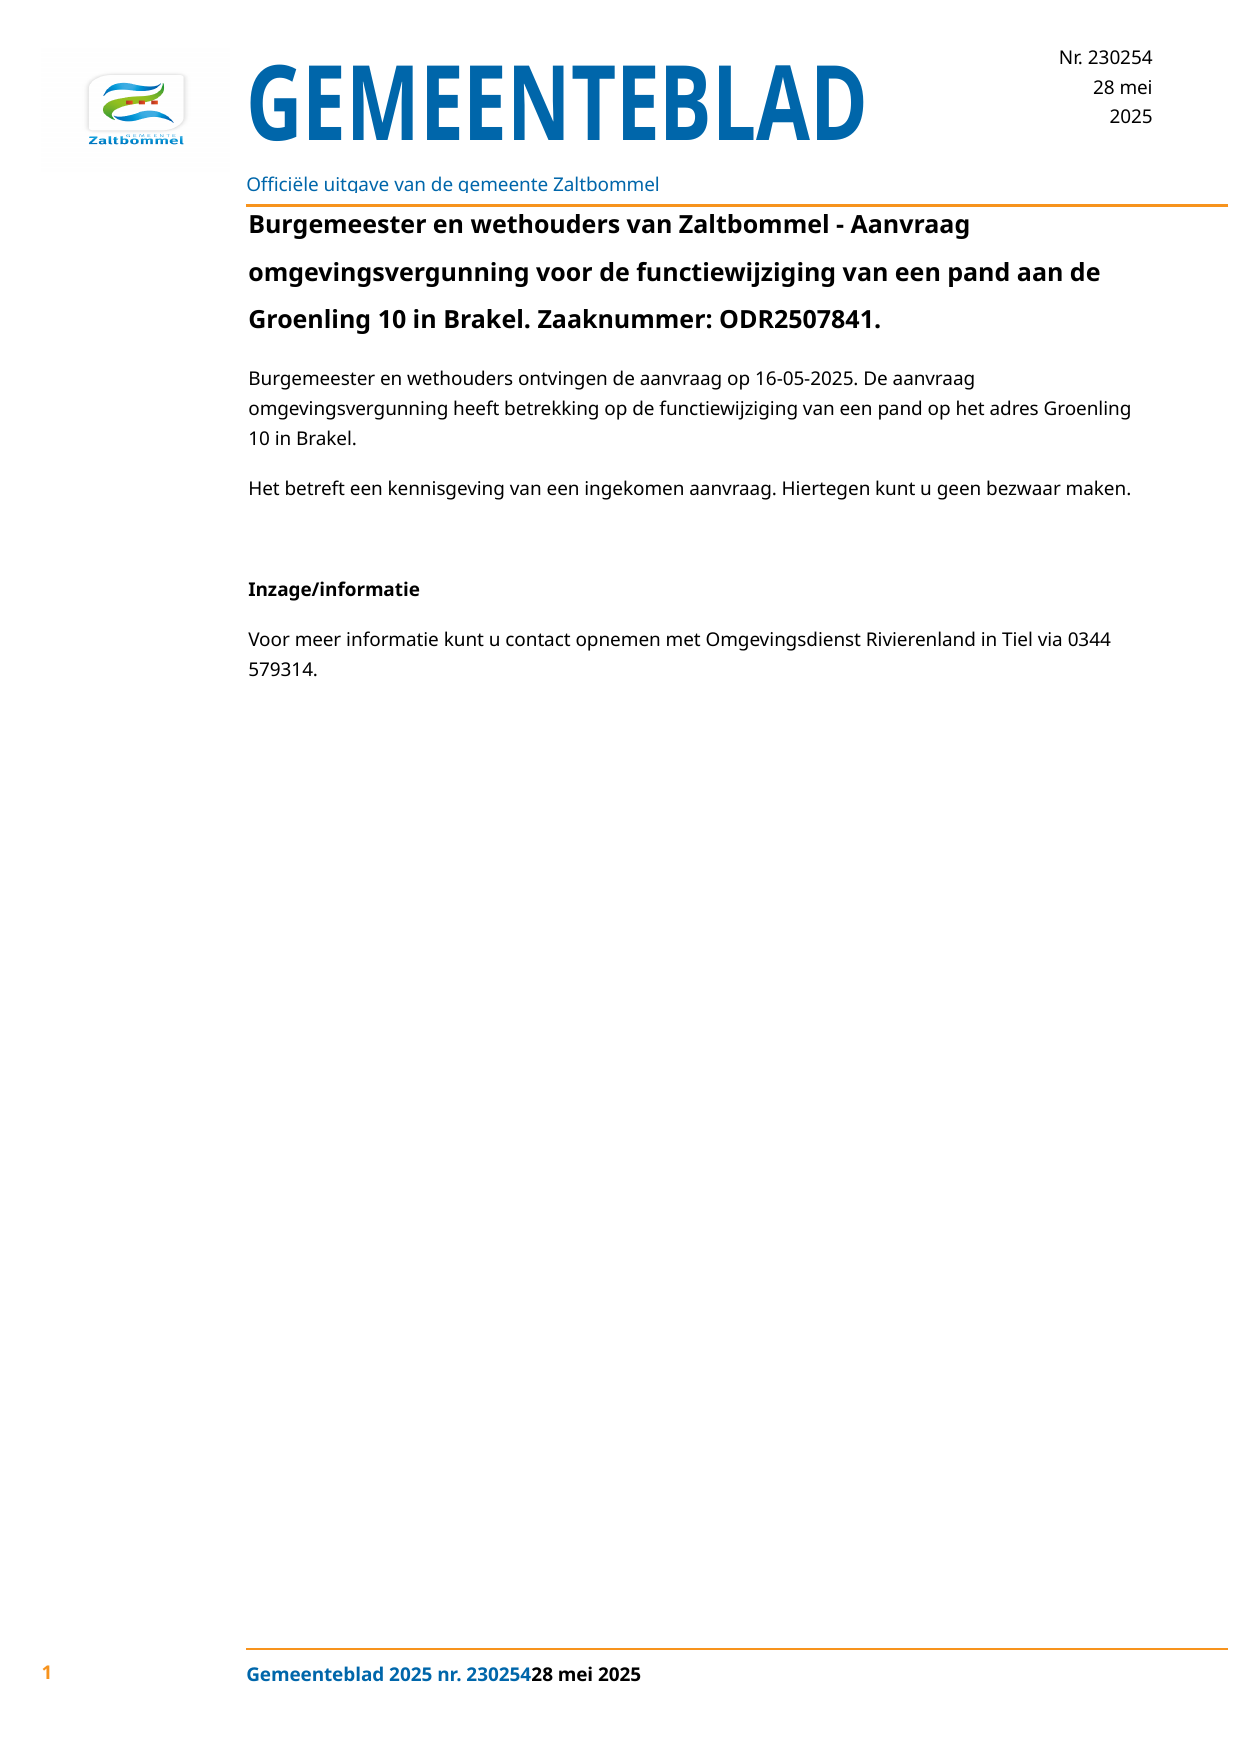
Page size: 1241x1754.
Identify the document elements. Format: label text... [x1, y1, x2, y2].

text Het betreft een kennisgeving van een ingekomen aanvraag. Hiertegen kunt u geen bezwaar maken. [248, 475, 1152, 501]
text Inzage/informatie [248, 576, 1152, 602]
text Voor meer informatie kunt u contact opnemen met Omgevingsdienst Rivierenland in Tiel via 0344 579314. [248, 626, 1152, 682]
text Burgemeester en wethouders ontvingen de aanvraag op 16-05-2025. De aanvraag omgevingsvergunning heeft betrekking op de functiewijziging van een pand op het adres Groenling 10 in Brakel. [248, 366, 1152, 450]
picture [41, 47, 231, 172]
text Burgemeester en wethouders van Zaltbommel - Aanvraag omgevingsvergunning voor de functiewijziging van een pand aan de Groenling 10 in Brakel. Zaaknummer: ODR2507841. [248, 207, 1152, 336]
